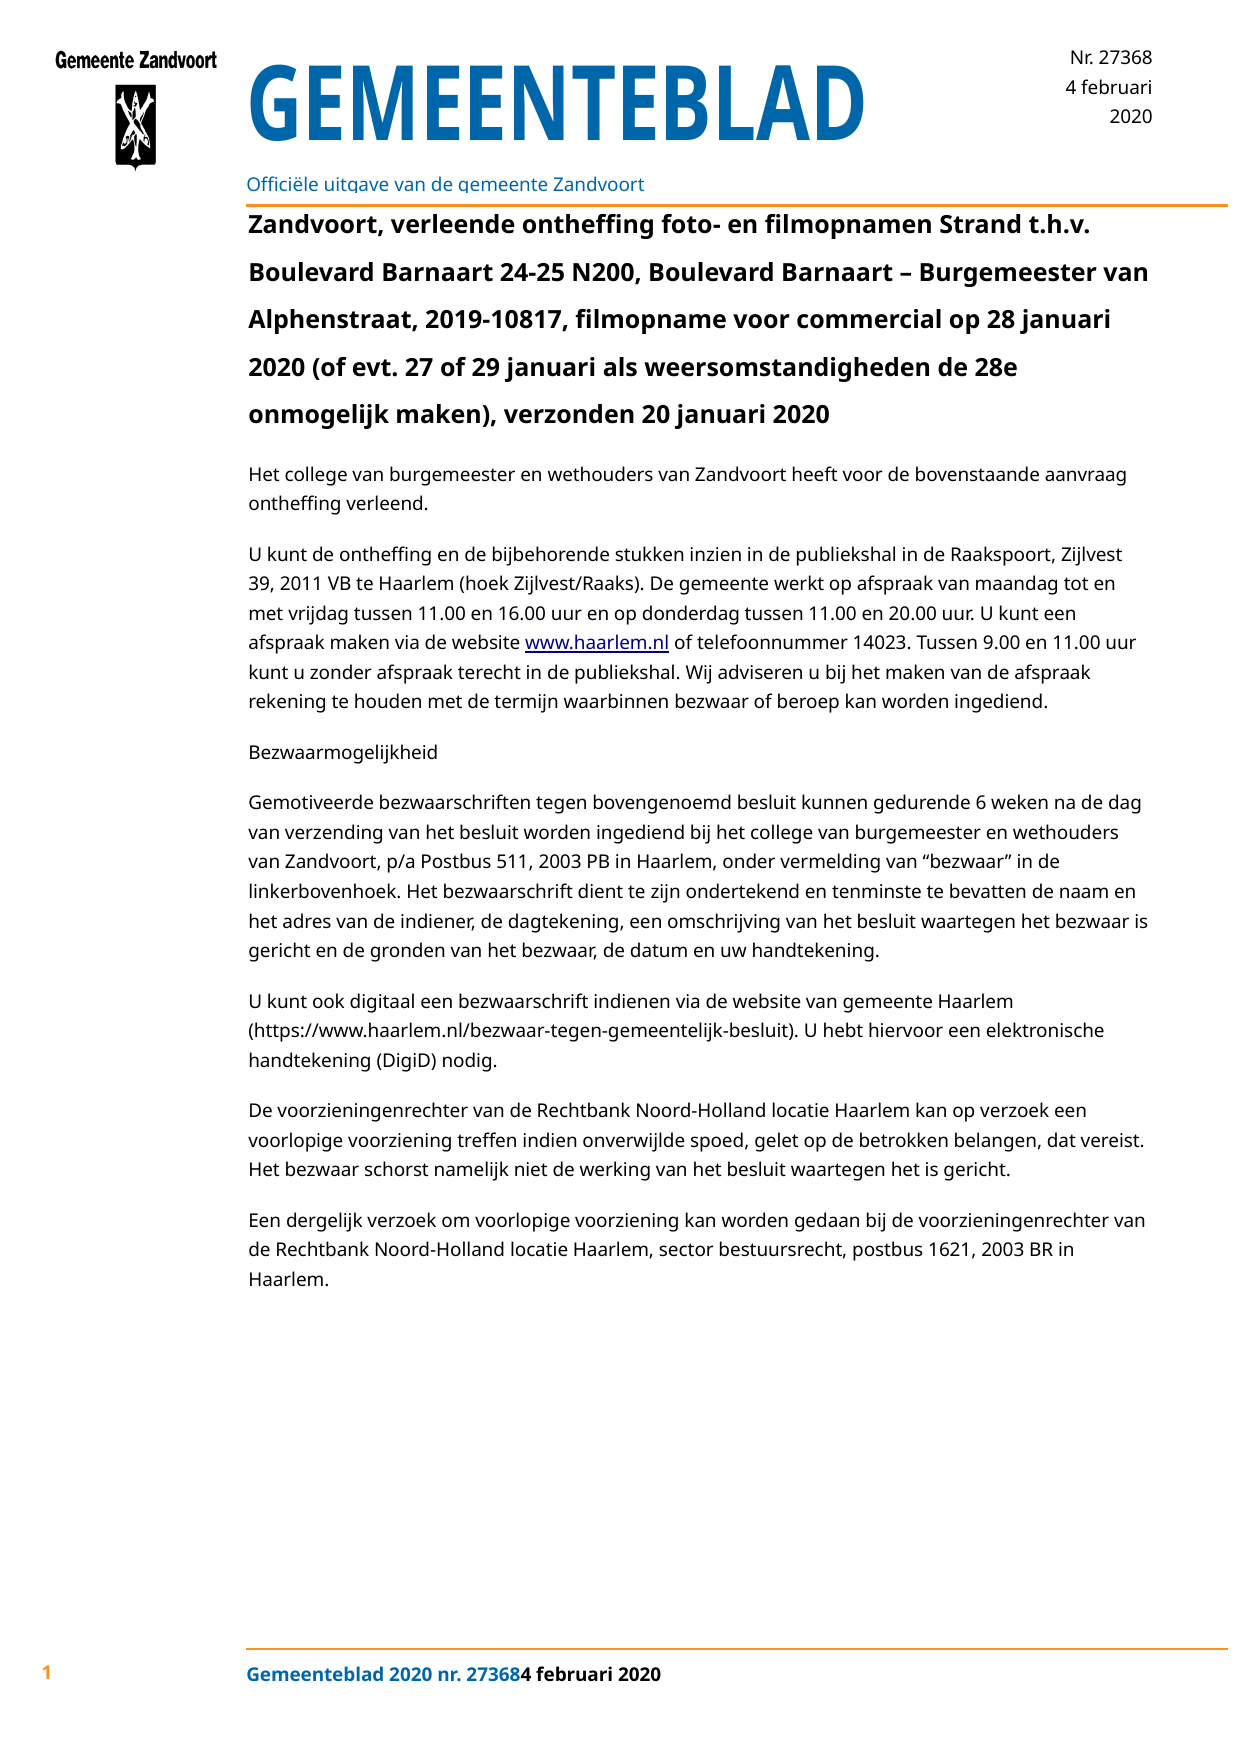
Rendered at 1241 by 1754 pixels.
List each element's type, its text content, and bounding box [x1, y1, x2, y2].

text Het college van burgemeester en wethouders van Zandvoort heeft voor de bovenstaande aanvraag ontheffing verleend. [248, 461, 1152, 516]
text Een dergelijk verzoek om voorlopige voorziening kan worden gedaan bij de voorzieningenrechter van de Rechtbank Noord-Holland locatie Haarlem, sector bestuursrecht, postbus 1621, 2003 BR in Haarlem. [248, 1207, 1152, 1292]
text Zandvoort, verleende ontheffing foto- en filmopnamen Strand t.h.v. Boulevard Barnaart 24-25 N200, Boulevard Barnaart – Burgemeester van Alphenstraat, 2019-10817, filmopname voor commercial op 28 januari 2020 (of evt. 27 of 29 januari als weersomstandigheden de 28e onmogelijk maken), verzonden 20 januari 2020 [248, 207, 1152, 431]
text U kunt ook digitaal een bezwaarschrift indienen via de website van gemeente Haarlem (https://www.haarlem.nl/bezwaar-tegen-gemeentelijk-besluit). U hebt hiervoor een elektronische handtekening (DigiD) nodig. [248, 988, 1152, 1073]
picture [41, 47, 231, 172]
text U kunt de ontheffing en de bijbehorende stukken inzien in de publiekshal in de Raakspoort, Zijlvest 39, 2011 VB te Haarlem (hoek Zijlvest/Raaks). De gemeente werkt op afspraak van maandag tot en met vrijdag tussen 11.00 en 16.00 uur en op donderdag tussen 11.00 en 20.00 uur. U kunt een afspraak maken via de website www.haarlem.nl of telefoonnummer 14023. Tussen 9.00 en 11.00 uur kunt u zonder afspraak terecht in de publiekshal. Wij adviseren u bij het maken van de afspraak rekening te houden met de termijn waarbinnen bezwaar of beroep kan worden ingediend. [248, 541, 1152, 714]
text Bezwaarmogelijkheid [248, 739, 1152, 765]
text Gemotiveerde bezwaarschriften tegen bovengenoemd besluit kunnen gedurende 6 weken na de dag van verzending van het besluit worden ingediend bij het college van burgemeester en wethouders van Zandvoort, p/a Postbus 511, 2003 PB in Haarlem, onder vermelding van “bezwaar” in de linkerbovenhoek. Het bezwaarschrift dient te zijn ondertekend en tenminste te bevatten de naam en het adres van de indiener, de dagtekening, een omschrijving van het besluit waartegen het bezwaar is gericht en de gronden van het bezwaar, de datum en uw handtekening. [248, 789, 1152, 963]
text De voorzieningenrechter van de Rechtbank Noord-Holland locatie Haarlem kan op verzoek een voorlopige voorziening treffen indien onverwijlde spoed, gelet op de betrokken belangen, dat vereist. Het bezwaar schorst namelijk niet de werking van het besluit waartegen het is gericht. [248, 1097, 1152, 1182]
